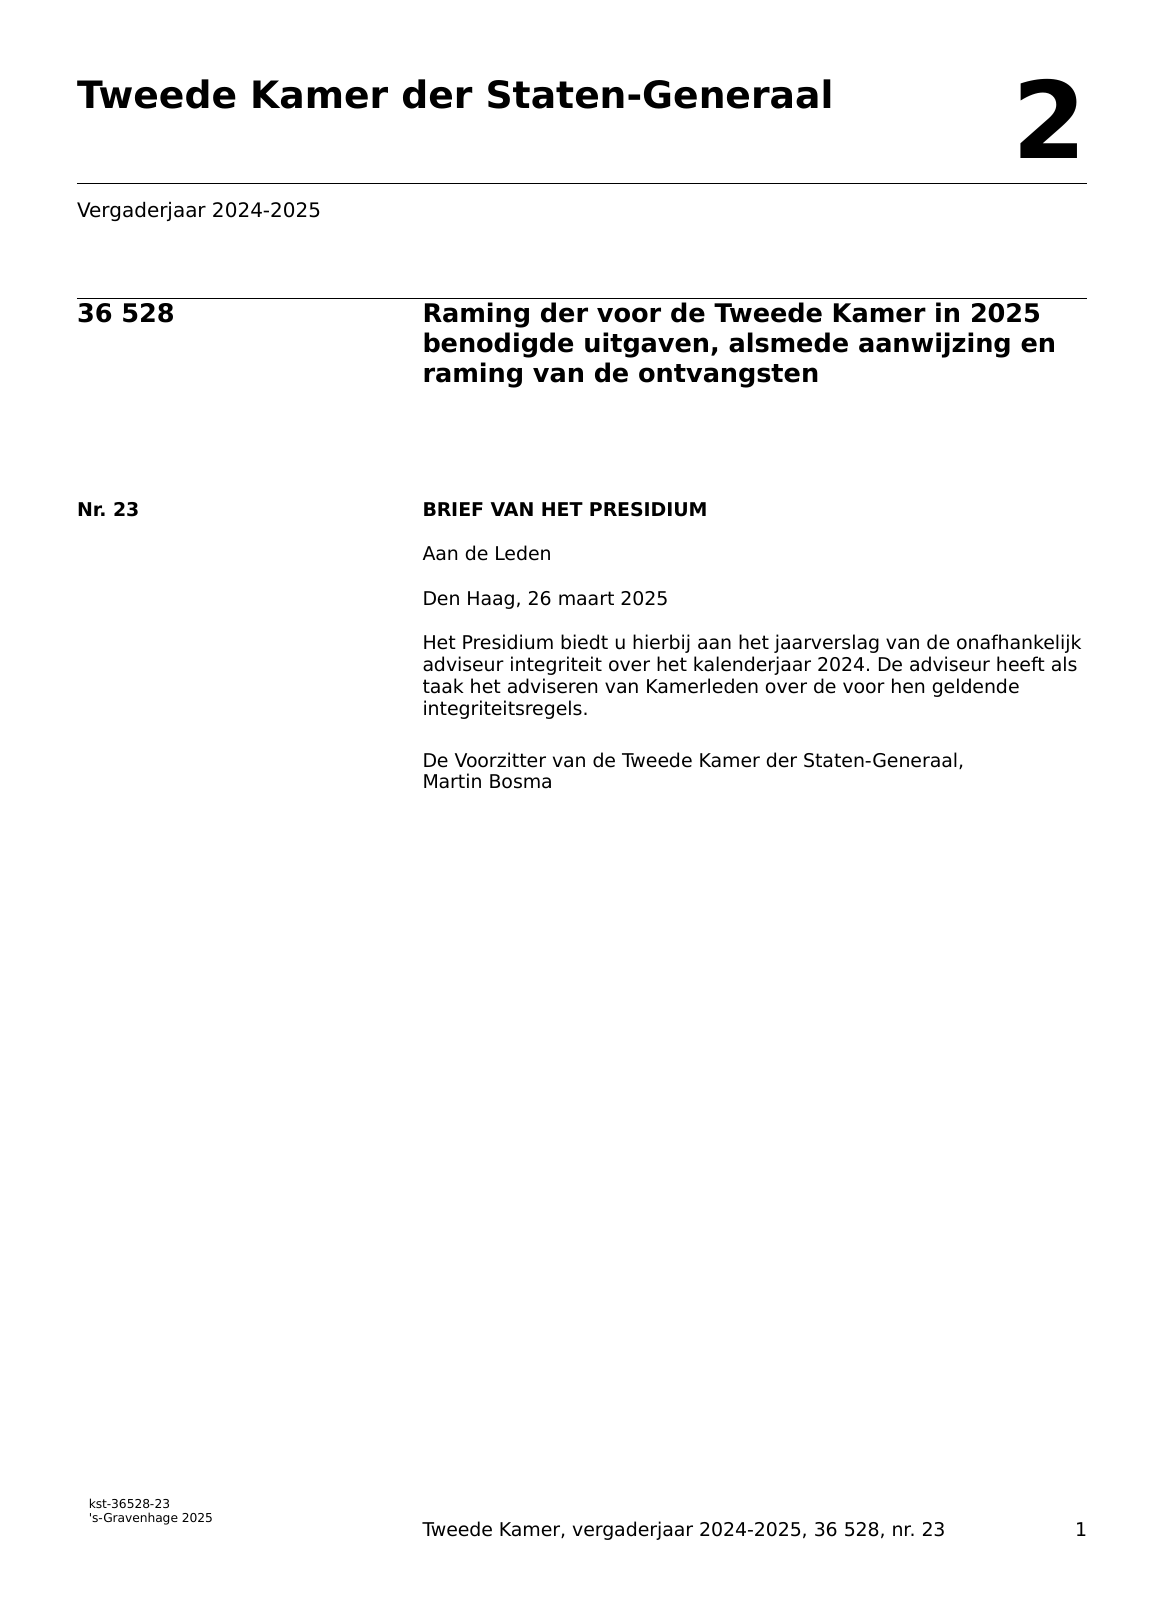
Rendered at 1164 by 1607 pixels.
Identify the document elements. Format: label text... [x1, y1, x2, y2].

text De Voorzitter van de Tweede Kamer der Staten-Generaal, Martin Bosma [422, 749, 1087, 793]
table_header Tweede Kamer der Staten-Generaal [77, 59, 886, 183]
subtitle 36 528 Raming der voor de Tweede Kamer in 2025 benodigde uitgaven, alsmede aanwijzing en raming van de ontvangsten [77, 299, 1087, 388]
subtitle Nr. 23 BRIEF VAN HET PRESIDIUM [77, 499, 1087, 521]
table_cell Vergaderjaar 2024-2025 [77, 184, 1087, 298]
text kst-36528-23 [88, 1497, 323, 1511]
text Den Haag, 26 maart 2025 [422, 587, 1087, 609]
text Het Presidium biedt u hierbij aan het jaarverslag van de onafhankelijk adviseur integriteit over het kalenderjaar 2024. De adviseur heeft als taak het adviseren van Kamerleden over de voor hen geldende integriteitsregels. [422, 632, 1087, 719]
table_header 2 [886, 59, 1087, 183]
text Aan de Leden [422, 543, 1087, 565]
text 's-Gravenhage 2025 [88, 1511, 323, 1525]
